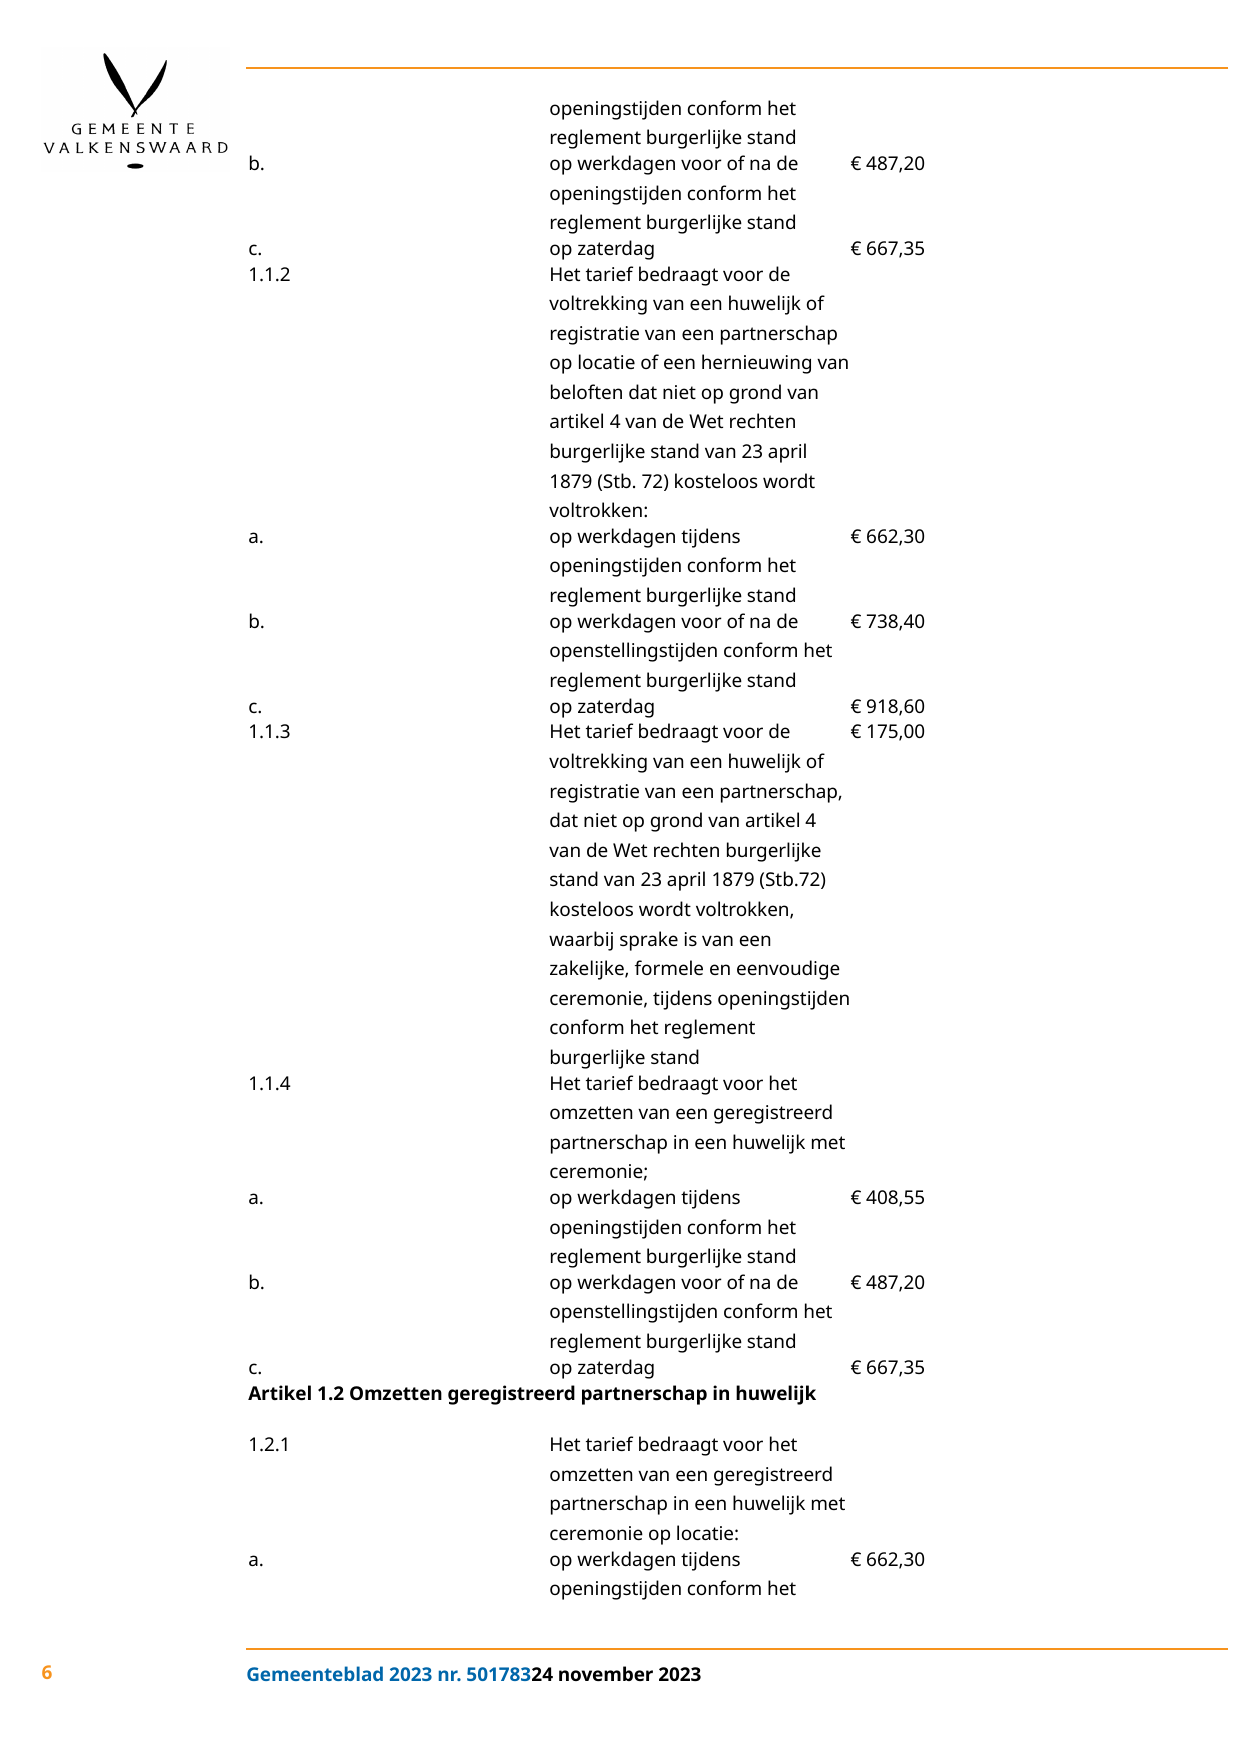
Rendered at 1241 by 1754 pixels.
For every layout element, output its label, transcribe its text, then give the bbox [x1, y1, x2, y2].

table_cell [248, 1406, 549, 1431]
table_cell Artikel 1.2 Omzetten geregistreerd partnerschap in huwelijk [248, 1380, 1152, 1406]
table_cell € 738,40 [850, 608, 1152, 693]
table_cell openingstijden conform het reglement burgerlijke stand [549, 95, 850, 150]
table_cell € 662,30 [850, 1546, 1152, 1601]
table_cell c. [248, 693, 549, 719]
table_cell [850, 1070, 1152, 1184]
table_cell op zaterdag [549, 693, 850, 719]
picture [41, 47, 231, 172]
table_cell op werkdagen tijdens openingstijden conform het reglement burgerlijke stand [549, 523, 850, 608]
table_cell Het tarief bedraagt voor de voltrekking van een huwelijk of registratie van een partnerschap op locatie of een hernieuwing van beloften dat niet op grond van artikel 4 van de Wet rechten burgerlijke stand van 23 april 1879 (Stb. 72) kosteloos wordt voltrokken: [549, 261, 850, 523]
table_cell € 408,55 [850, 1184, 1152, 1269]
table_cell [248, 95, 549, 150]
table_cell op werkdagen voor of na de openstellingstijden conform het reglement burgerlijke stand [549, 1269, 850, 1354]
table_cell op werkdagen tijdens openingstijden conform het reglement burgerlijke stand [549, 1184, 850, 1269]
table_cell Het tarief bedraagt voor het omzetten van een geregistreerd partnerschap in een huwelijk met ceremonie op locatie: [549, 1431, 850, 1546]
table_cell € 487,20 [850, 1269, 1152, 1354]
table_cell a. [248, 1546, 549, 1601]
table_cell [850, 261, 1152, 523]
table_cell € 662,30 [850, 523, 1152, 608]
table_cell € 175,00 [850, 719, 1152, 1070]
table_cell b. [248, 608, 549, 693]
table_cell b. [248, 1269, 549, 1354]
table_cell [850, 95, 1152, 150]
table_cell [549, 1406, 850, 1431]
table_cell b. [248, 150, 549, 235]
table_cell € 487,20 [850, 150, 1152, 235]
table_cell 1.1.2 [248, 261, 549, 523]
table_cell € 667,35 [850, 1354, 1152, 1380]
table_cell op zaterdag [549, 1354, 850, 1380]
table_cell [850, 1431, 1152, 1546]
table_cell c. [248, 1354, 549, 1380]
table_cell 1.1.4 [248, 1070, 549, 1184]
table_cell c. [248, 235, 549, 261]
table_cell Het tarief bedraagt voor de voltrekking van een huwelijk of registratie van een partnerschap, dat niet op grond van artikel 4 van de Wet rechten burgerlijke stand van 23 april 1879 (Stb.72) kosteloos wordt voltrokken, waarbij sprake is van een zakelijke, formele en eenvoudige ceremonie, tijdens openingstijden conform het reglement burgerlijke stand [549, 719, 850, 1070]
table_cell Het tarief bedraagt voor het omzetten van een geregistreerd partnerschap in een huwelijk met ceremonie; [549, 1070, 850, 1184]
table_cell 1.1.3 [248, 719, 549, 1070]
table_cell op werkdagen voor of na de openstellingstijden conform het reglement burgerlijke stand [549, 608, 850, 693]
table_cell op werkdagen voor of na de openingstijden conform het reglement burgerlijke stand [549, 150, 850, 235]
table_cell 1.2.1 [248, 1431, 549, 1546]
table_cell a. [248, 1184, 549, 1269]
table_cell op werkdagen tijdens openingstijden conform het [549, 1546, 850, 1601]
table_cell € 667,35 [850, 235, 1152, 261]
table_cell a. [248, 523, 549, 608]
table_cell € 918,60 [850, 693, 1152, 719]
table_cell [850, 1406, 1152, 1431]
table_cell op zaterdag [549, 235, 850, 261]
